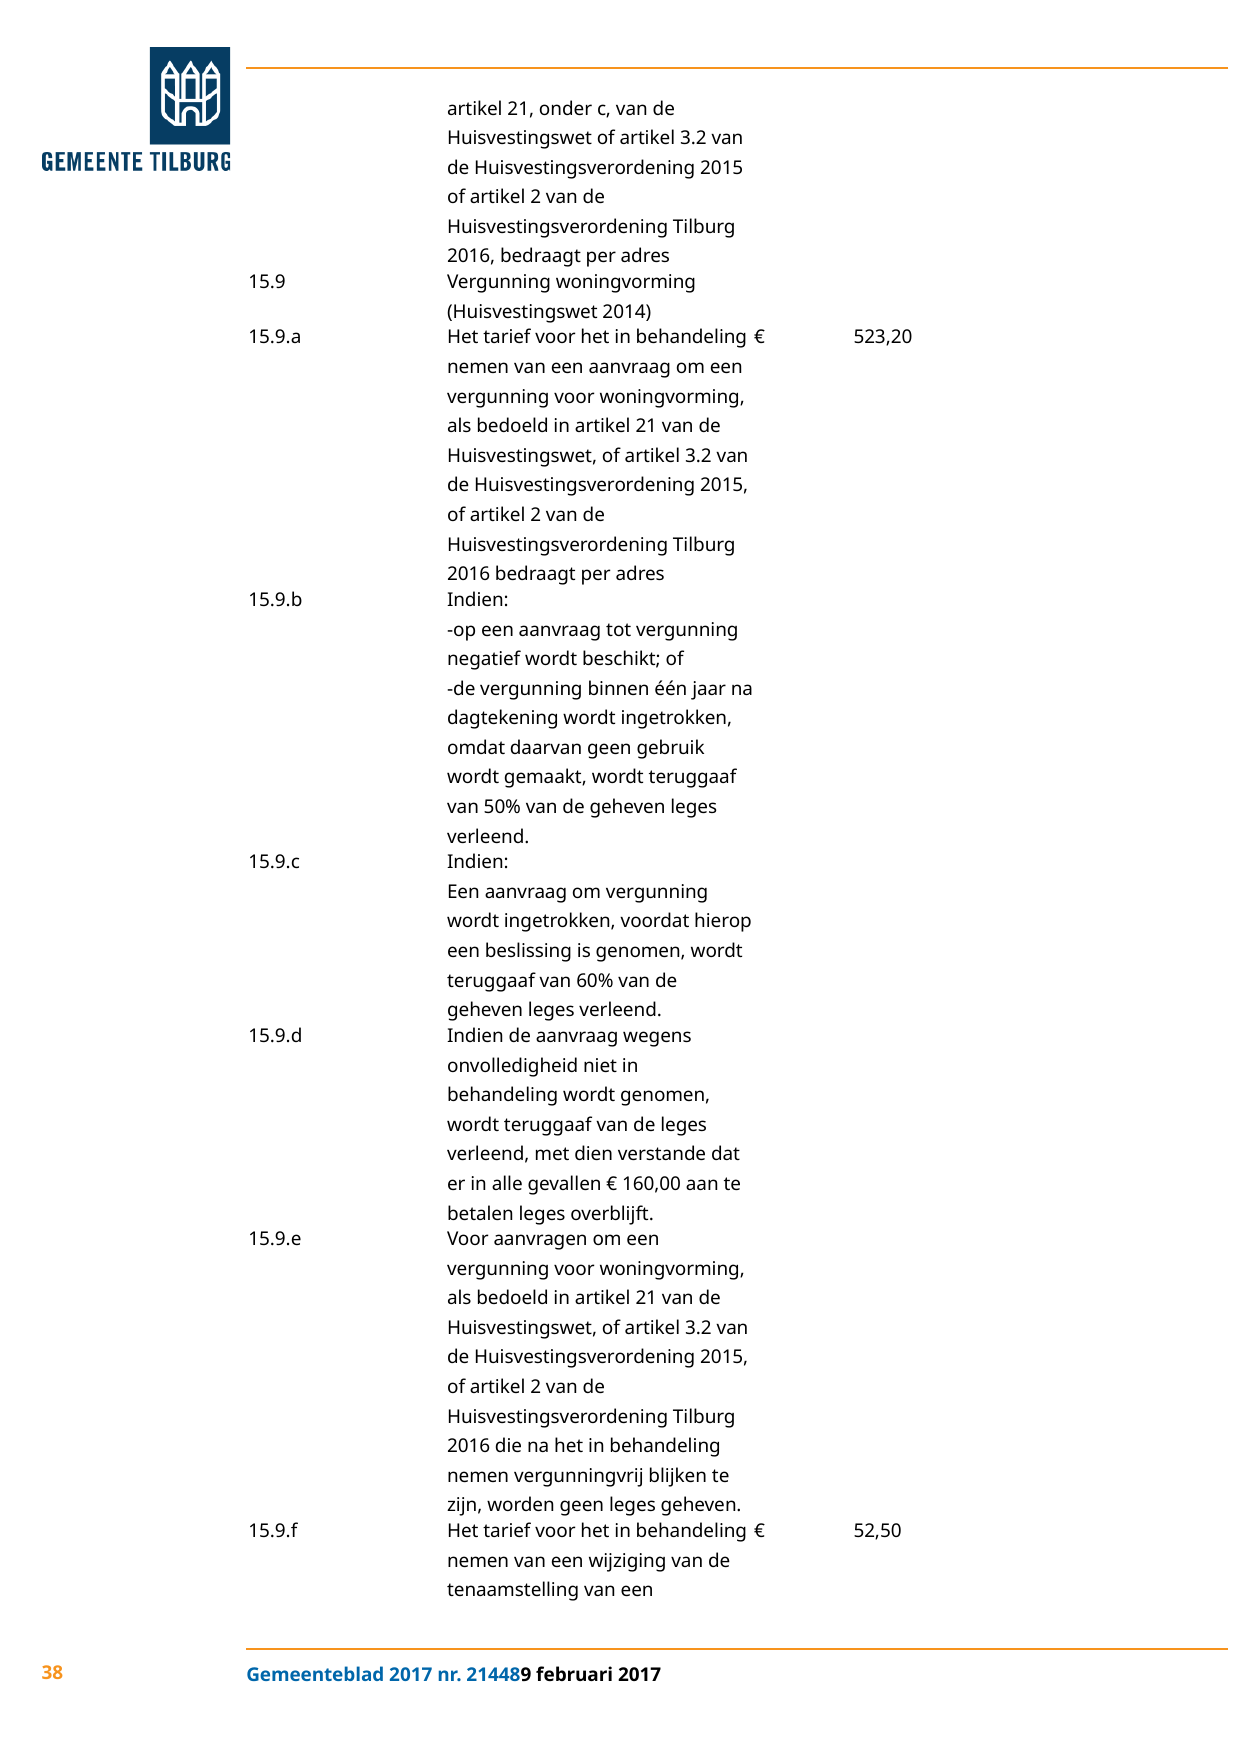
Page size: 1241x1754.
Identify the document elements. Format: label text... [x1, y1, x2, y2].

table_cell [754, 269, 853, 324]
table_cell 15.9 [248, 269, 447, 324]
table_cell € [754, 324, 853, 586]
table_cell [853, 95, 1052, 268]
table_cell [248, 95, 447, 268]
table_cell Vergunning woningvorming (Huisvestingswet 2014) [447, 269, 754, 324]
table_cell 15.9.e [248, 1225, 447, 1517]
table_cell [853, 269, 1052, 324]
table_cell Voor aanvragen om een vergunning voor woningvorming, als bedoeld in artikel 21 van de Huisvestingswet, of artikel 3.2 van de Huisvestingsverordening 2015, of artikel 2 van de Huisvestingsverordening Tilburg 2016 die na het in behandeling nemen vergunningvrij blijken te zijn, worden geen leges geheven. [447, 1225, 754, 1517]
table_cell Het tarief voor het in behandeling nemen van een aanvraag om een vergunning voor woningvorming, als bedoeld in artikel 21 van de Huisvestingswet, of artikel 3.2 van de Huisvestingsverordening 2015, of artikel 2 van de Huisvestingsverordening Tilburg 2016 bedraagt per adres [447, 324, 754, 586]
table_cell [754, 849, 853, 1022]
table_cell [754, 1225, 853, 1517]
table_cell 15.9.c [248, 849, 447, 1022]
table_cell [754, 586, 853, 848]
table_cell 15.9.d [248, 1022, 447, 1225]
table_cell 15.9.a [248, 324, 447, 586]
picture [41, 47, 231, 172]
table_cell [754, 95, 853, 268]
table_cell 15.9.f [248, 1518, 447, 1602]
table_cell [853, 586, 1052, 848]
table_cell Indien: -op een aanvraag tot vergunning negatief wordt beschikt; of -de vergunning binnen één jaar na dagtekening wordt ingetrokken, omdat daarvan geen gebruik wordt gemaakt, wordt teruggaaf van 50% van de geheven leges verleend. [447, 586, 754, 848]
table_cell 523,20 [853, 324, 1052, 586]
table_cell 52,50 [853, 1518, 1052, 1602]
table_cell [853, 1022, 1052, 1225]
table_cell € [754, 1518, 853, 1602]
table_cell artikel 21, onder c, van de Huisvestingswet of artikel 3.2 van de Huisvestingsverordening 2015 of artikel 2 van de Huisvestingsverordening Tilburg 2016, bedraagt per adres [447, 95, 754, 268]
table_cell Het tarief voor het in behandeling nemen van een wijziging van de tenaamstelling van een [447, 1518, 754, 1602]
table_cell [754, 1022, 853, 1225]
table_cell [853, 1225, 1052, 1517]
table_cell 15.9.b [248, 586, 447, 848]
table_cell Indien de aanvraag wegens onvolledigheid niet in behandeling wordt genomen, wordt teruggaaf van de leges verleend, met dien verstande dat er in alle gevallen € 160,00 aan te betalen leges overblijft. [447, 1022, 754, 1225]
table_cell [853, 849, 1052, 1022]
table_cell Indien: Een aanvraag om vergunning wordt ingetrokken, voordat hierop een beslissing is genomen, wordt teruggaaf van 60% van de geheven leges verleend. [447, 849, 754, 1022]
